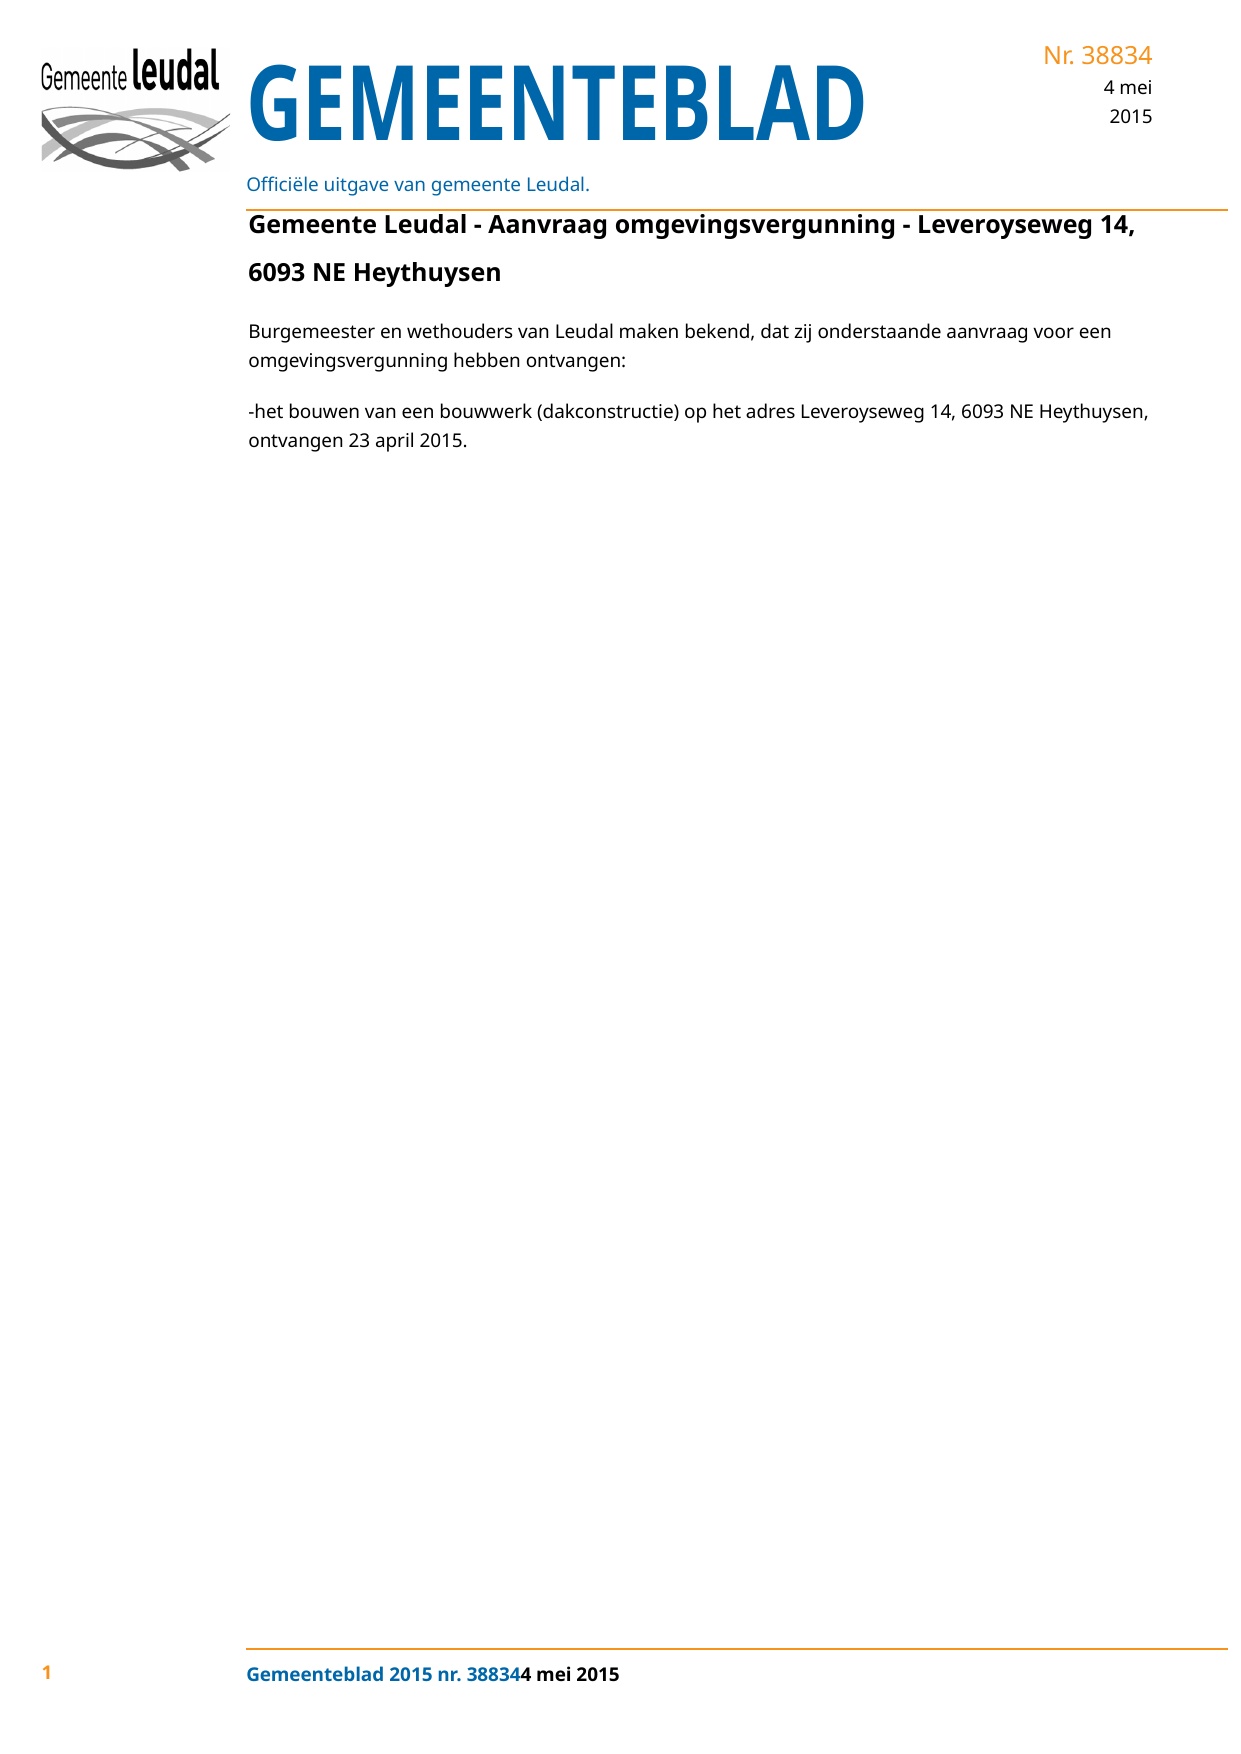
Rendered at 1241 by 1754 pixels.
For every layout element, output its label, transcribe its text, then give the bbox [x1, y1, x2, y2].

picture [41, 47, 231, 172]
text -het bouwen van een bouwwerk (dakconstructie) op het adres Leveroyseweg 14, 6093 NE Heythuysen, ontvangen 23 april 2015. [248, 398, 1152, 453]
text Burgemeester en wethouders van Leudal maken bekend, dat zij onderstaande aanvraag voor een omgevingsvergunning hebben ontvangen: [248, 318, 1152, 373]
text Gemeente Leudal - Aanvraag omgevingsvergunning - Leveroyseweg 14, 6093 NE Heythuysen [248, 211, 1152, 288]
